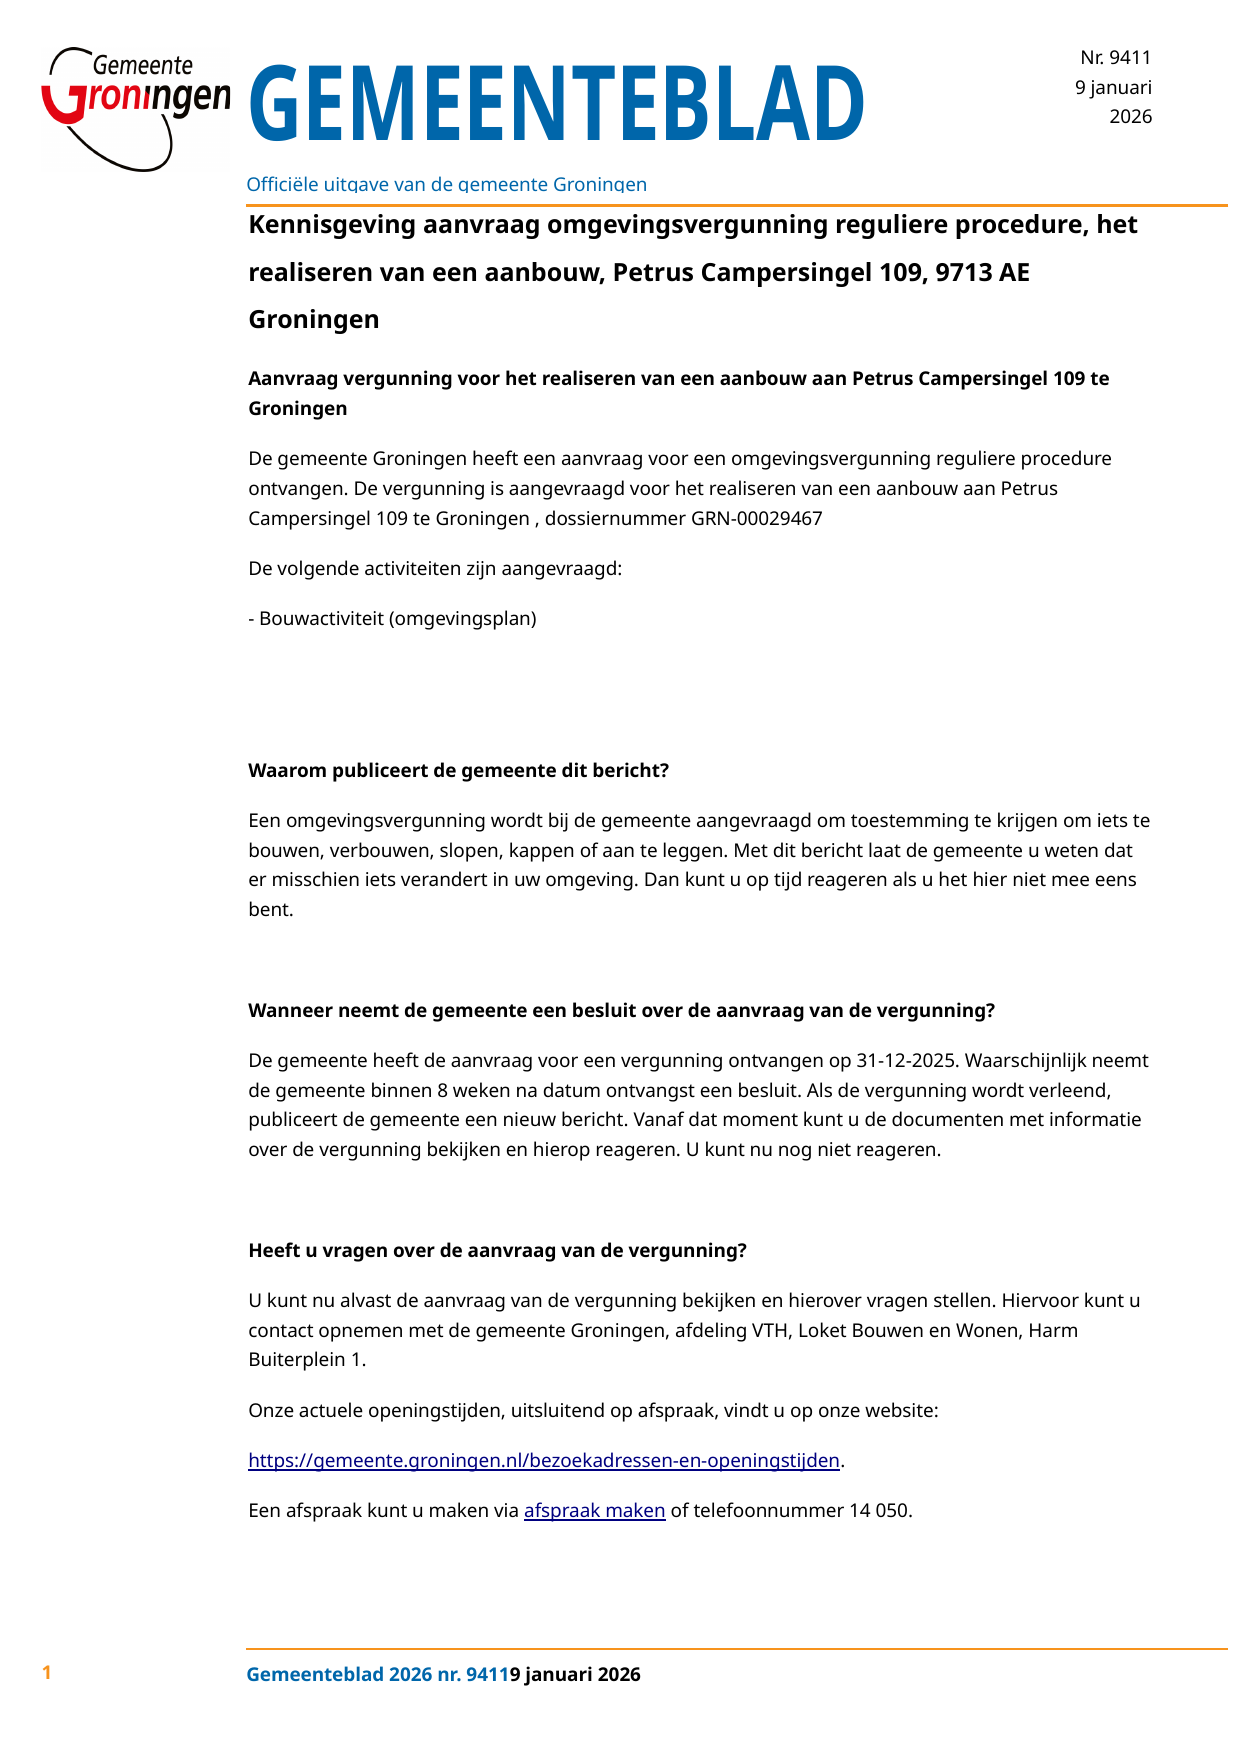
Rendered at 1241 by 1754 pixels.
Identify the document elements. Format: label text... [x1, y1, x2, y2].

text Heeft u vragen over de aanvraag van de vergunning? [248, 1237, 1152, 1262]
text Waarom publiceert de gemeente dit bericht? [248, 757, 1152, 782]
text De gemeente Groningen heeft een aanvraag voor een omgevingsvergunning reguliere procedure ontvangen. De vergunning is aangevraagd voor het realiseren van een aanbouw aan Petrus Campersingel 109 te Groningen , dossiernummer GRN-00029467 [248, 446, 1152, 530]
text Aanvraag vergunning voor het realiseren van een aanbouw aan Petrus Campersingel 109 te Groningen [248, 366, 1152, 421]
text De gemeente heeft de aanvraag voor een vergunning ontvangen op 31-12-2025. Waarschijnlijk neemt de gemeente binnen 8 weken na datum ontvangst een besluit. Als de vergunning wordt verleend, publiceert de gemeente een nieuw bericht. Vanaf dat moment kunt u de documenten met informatie over de vergunning bekijken en hierop reageren. U kunt nu nog niet reageren. [248, 1047, 1152, 1162]
text De volgende activiteiten zijn aangevraagd: [248, 555, 1152, 581]
text Onze actuele openingstijden, uitsluitend op afspraak, vindt u op onze website: [248, 1397, 1152, 1422]
text Een omgevingsvergunning wordt bij de gemeente aangevraagd om toestemming te krijgen om iets te bouwen, verbouwen, slopen, kappen of aan te leggen. Met dit bericht laat de gemeente u weten dat er misschien iets verandert in uw omgeving. Dan kunt u op tijd reageren als u het hier niet mee eens bent. [248, 807, 1152, 922]
text - Bouwactiviteit (omgevingsplan) [248, 606, 1152, 631]
picture [41, 47, 231, 172]
text Kennisgeving aanvraag omgevingsvergunning reguliere procedure, het realiseren van een aanbouw, Petrus Campersingel 109, 9713 AE Groningen [248, 207, 1152, 336]
text Een afspraak kunt u maken via afspraak maken of telefoonnummer 14 050. [248, 1498, 1152, 1523]
text https://gemeente.groningen.nl/bezoekadressen-en-openingstijden. [248, 1447, 1152, 1473]
text U kunt nu alvast de aanvraag van de vergunning bekijken en hierover vragen stellen. Hiervoor kunt u contact opnemen met de gemeente Groningen, afdeling VTH, Loket Bouwen en Wonen, Harm Buiterplein 1. [248, 1287, 1152, 1372]
text Wanneer neemt de gemeente een besluit over de aanvraag van de vergunning? [248, 997, 1152, 1022]
